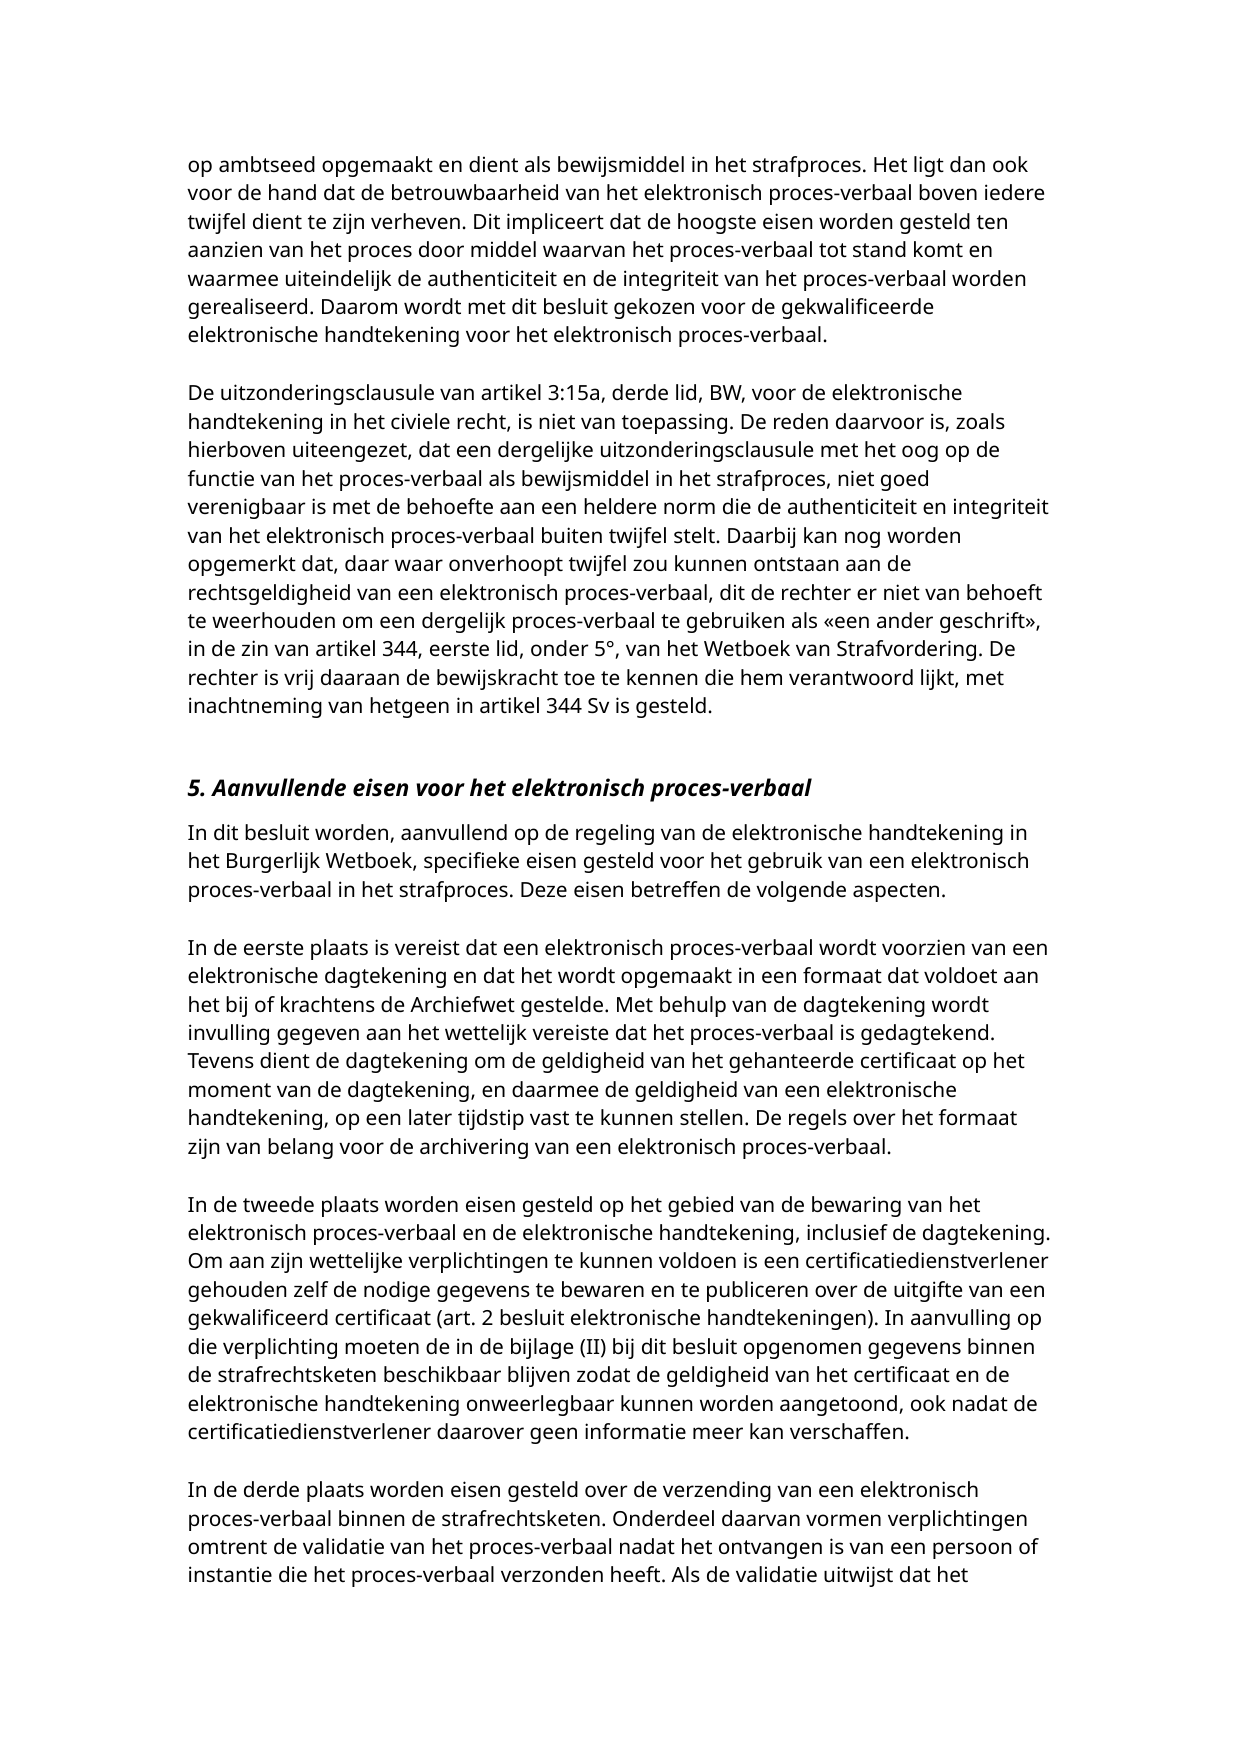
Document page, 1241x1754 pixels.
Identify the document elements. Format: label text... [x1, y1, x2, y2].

text In de tweede plaats worden eisen gesteld op het gebied van de bewaring van het elektronisch proces-verbaal en de elektronische handtekening, inclusief de dagtekening. Om aan zijn wettelijke verplichtingen te kunnen voldoen is een certificatiedienstverlener gehouden zelf de nodige gegevens te bewaren en te publiceren over de uitgifte van een gekwalificeerd certificaat (art. 2 besluit elektronische handtekeningen). In aanvulling op die verplichting moeten de in de bijlage (II) bij dit besluit opgenomen gegevens binnen de strafrechtsketen beschikbaar blijven zodat de geldigheid van het certificaat en de elektronische handtekening onweerlegbaar kunnen worden aangetoond, ook nadat de certificatiedienstverlener daarover geen informatie meer kan verschaffen. [187, 1190, 1053, 1446]
text In de eerste plaats is vereist dat een elektronisch proces-verbaal wordt voorzien van een elektronische dagtekening en dat het wordt opgemaakt in een formaat dat voldoet aan het bij of krachtens de Archiefwet gestelde. Met behulp van de dagtekening wordt invulling gegeven aan het wettelijk vereiste dat het proces-verbaal is gedagtekend. Tevens dient de dagtekening om de geldigheid van het gehanteerde certificaat op het moment van de dagtekening, en daarmee de geldigheid van een elektronische handtekening, op een later tijdstip vast te kunnen stellen. De regels over het formaat zijn van belang voor de archivering van een elektronisch proces-verbaal. [187, 933, 1053, 1160]
text In dit besluit worden, aanvullend op de regeling van de elektronische handtekening in het Burgerlijk Wetboek, specifieke eisen gesteld voor het gebruik van een elektronisch proces-verbaal in het strafproces. Deze eisen betreffen de volgende aspecten. [187, 818, 1053, 903]
subtitle 5. Aanvullende eisen voor het elektronisch proces-verbaal [187, 772, 1053, 803]
text In de derde plaats worden eisen gesteld over de verzending van een elektronisch proces-verbaal binnen de strafrechtsketen. Onderdeel daarvan vormen verplichtingen omtrent de validatie van het proces-verbaal nadat het ontvangen is van een persoon of instantie die het proces-verbaal verzonden heeft. Als de validatie uitwijst dat het [187, 1475, 1053, 1589]
text De uitzonderingsclausule van artikel 3:15a, derde lid, BW, voor de elektronische handtekening in het civiele recht, is niet van toepassing. De reden daarvoor is, zoals hierboven uiteengezet, dat een dergelijke uitzonderingsclausule met het oog op de functie van het proces-verbaal als bewijsmiddel in het strafproces, niet goed verenigbaar is met de behoefte aan een heldere norm die de authenticiteit en integriteit van het elektronisch proces-verbaal buiten twijfel stelt. Daarbij kan nog worden opgemerkt dat, daar waar onverhoopt twijfel zou kunnen ontstaan aan de rechtsgeldigheid van een elektronisch proces-verbaal, dit de rechter er niet van behoeft te weerhouden om een dergelijk proces-verbaal te gebruiken als «een ander geschrift», in de zin van artikel 344, eerste lid, onder 5°, van het Wetboek van Strafvordering. De rechter is vrij daaraan de bewijskracht toe te kennen die hem verantwoord lijkt, met inachtneming van hetgeen in artikel 344 Sv is gesteld. [187, 378, 1053, 720]
text op ambtseed opgemaakt en dient als bewijsmiddel in het strafproces. Het ligt dan ook voor de hand dat de betrouwbaarheid van het elektronisch proces-verbaal boven iedere twijfel dient te zijn verheven. Dit impliceert dat de hoogste eisen worden gesteld ten aanzien van het proces door middel waarvan het proces-verbaal tot stand komt en waarmee uiteindelijk de authenticiteit en de integriteit van het proces-verbaal worden gerealiseerd. Daarom wordt met dit besluit gekozen voor de gekwalificeerde elektronische handtekening voor het elektronisch proces-verbaal. [187, 150, 1053, 349]
